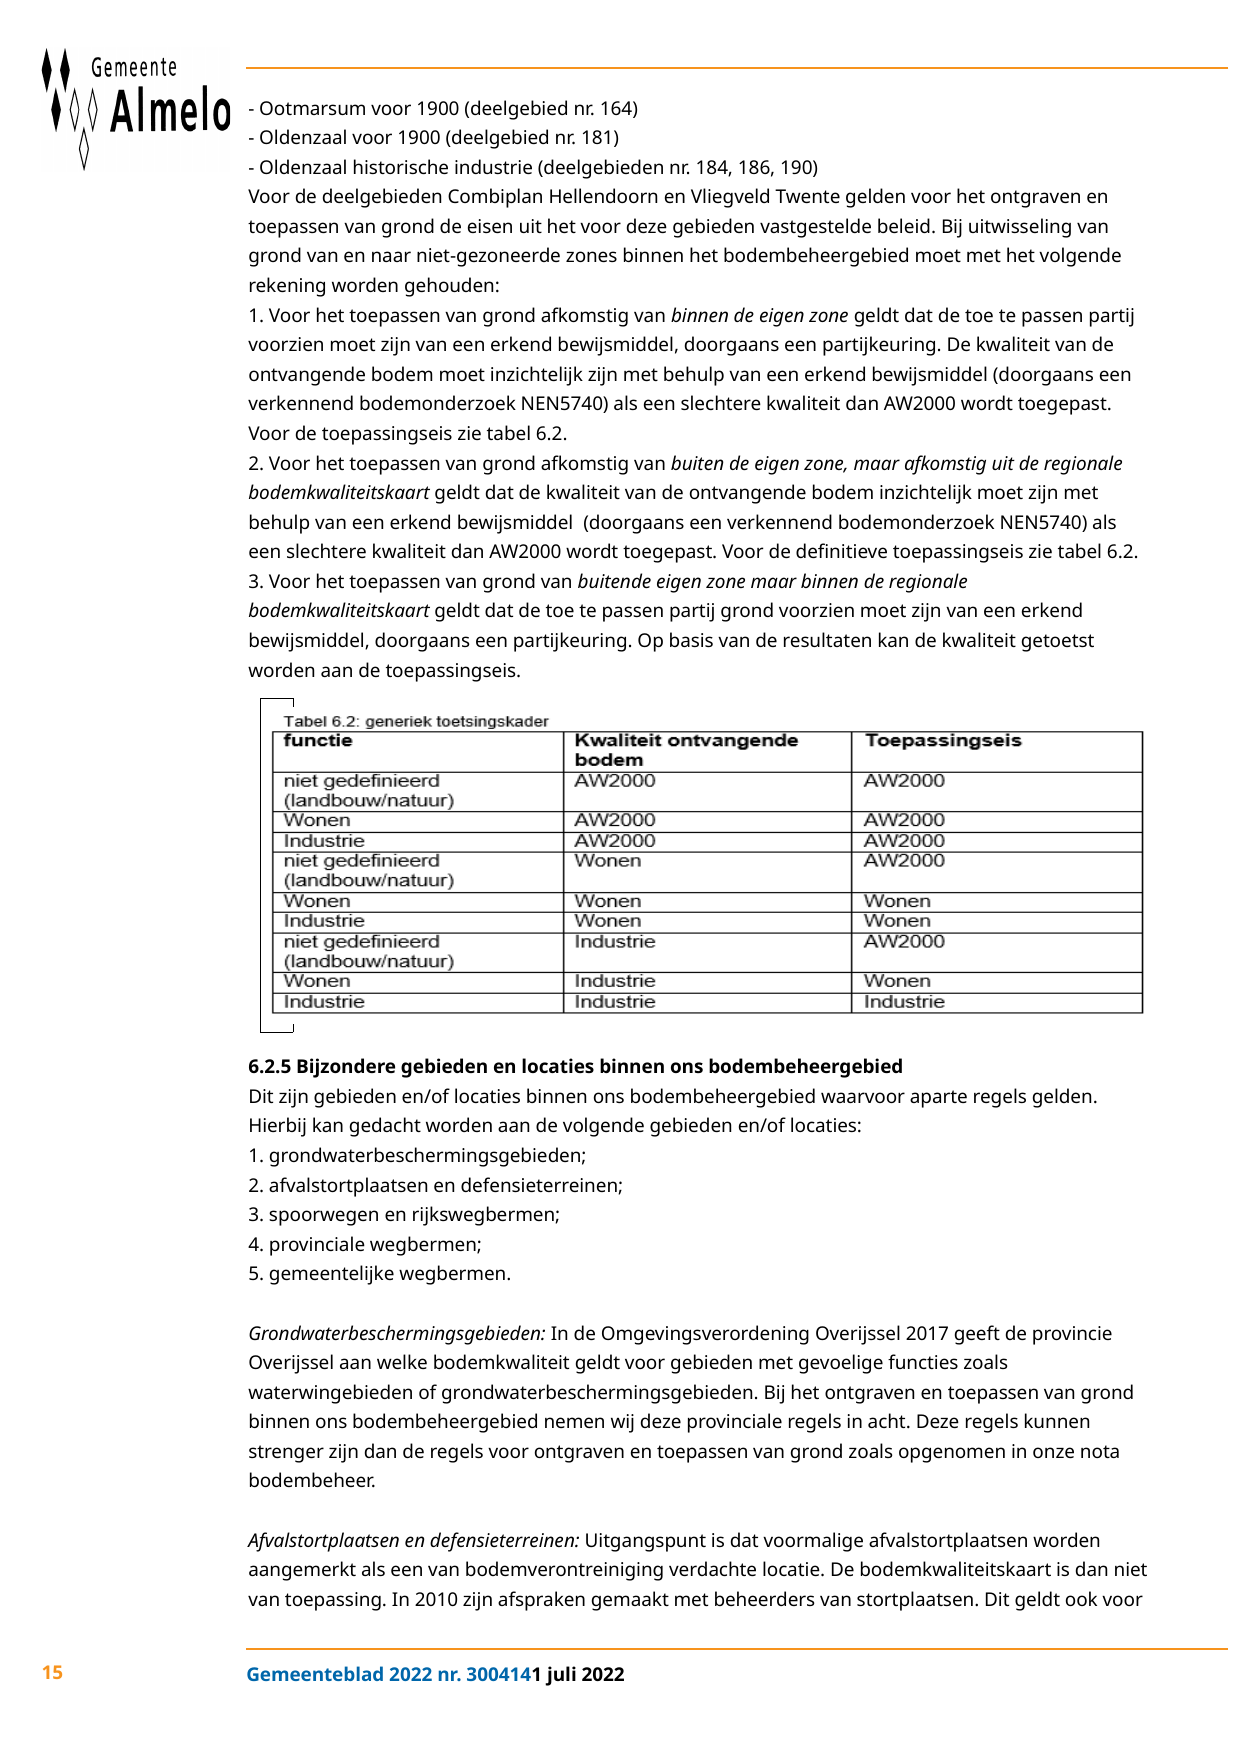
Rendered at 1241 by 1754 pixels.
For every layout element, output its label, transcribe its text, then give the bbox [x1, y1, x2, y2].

text Afvalstortplaatsen en defensieterreinen: Uitgangspunt is dat voormalige afvalstortplaatsen worden aangemerkt als een van bodemverontreiniging verdachte locatie. De bodemkwaliteitskaart is dan niet van toepassing. In 2010 zijn afspraken gemaakt met beheerders van stortplaatsen. Dit geldt ook voor [248, 1527, 1152, 1612]
text 3. Voor het toepassen van grond van buitende eigen zone maar binnen de regionale bodemkwaliteitskaart geldt dat de toe te passen partij grond voorzien moet zijn van een erkend bewijsmiddel, doorgaans een partijkeuring. Op basis van de resultaten kan de kwaliteit getoetst worden aan de toepassingseis. [248, 568, 1152, 683]
picture [268, 707, 1155, 1024]
text Grondwaterbeschermingsgebieden: In de Omgevingsverordening Overijssel 2017 geeft de provincie Overijssel aan welke bodemkwaliteit geldt voor gebieden met gevoelige functies zoals waterwingebieden of grondwaterbeschermingsgebieden. Bij het ontgraven en toepassen van grond binnen ons bodembeheergebied nemen wij deze provinciale regels in acht. Deze regels kunnen strenger zijn dan de regels voor ontgraven en toepassen van grond zoals opgenomen in onze nota bodembeheer. [248, 1320, 1152, 1493]
text 1. Voor het toepassen van grond afkomstig van binnen de eigen zone geldt dat de toe te passen partij voorzien moet zijn van een erkend bewijsmiddel, doorgaans een partijkeuring. De kwaliteit van de ontvangende bodem moet inzichtelijk zijn met behulp van een erkend bewijsmiddel (doorgaans een verkennend bodemonderzoek NEN5740) als een slechtere kwaliteit dan AW2000 wordt toegepast. Voor de toepassingseis zie tabel 6.2. [248, 302, 1152, 446]
picture [41, 47, 231, 172]
text - Oldenzaal voor 1900 (deelgebied nr. 181) [248, 124, 1152, 150]
text 1. grondwaterbeschermingsgebieden; [248, 1142, 1152, 1168]
text 6.2.5 Bijzondere gebieden en locaties binnen ons bodembeheergebied [248, 1053, 1152, 1079]
text 2. Voor het toepassen van grond afkomstig van buiten de eigen zone, maar afkomstig uit de regionale bodemkwaliteitskaart geldt dat de kwaliteit van de ontvangende bodem inzichtelijk moet zijn met behulp van een erkend bewijsmiddel (doorgaans een verkennend bodemonderzoek NEN5740) als een slechtere kwaliteit dan AW2000 wordt toegepast. Voor de definitieve toepassingseis zie tabel 6.2. [248, 450, 1152, 564]
text - Oldenzaal historische industrie (deelgebieden nr. 184, 186, 190) [248, 154, 1152, 180]
text 2. afvalstortplaatsen en defensieterreinen; [248, 1172, 1152, 1198]
text Dit zijn gebieden en/of locaties binnen ons bodembeheergebied waarvoor aparte regels gelden. Hierbij kan gedacht worden aan de volgende gebieden en/of locaties: [248, 1083, 1152, 1138]
text 4. provinciale wegbermen; [248, 1231, 1152, 1257]
text Voor de deelgebieden Combiplan Hellendoorn en Vliegveld Twente gelden voor het ontgraven en toepassen van grond de eisen uit het voor deze gebieden vastgestelde beleid. Bij uitwisseling van grond van en naar niet-gezoneerde zones binnen het bodembeheergebied moet met het volgende rekening worden gehouden: [248, 183, 1152, 298]
text - Ootmarsum voor 1900 (deelgebied nr. 164) [248, 95, 1152, 121]
text 5. gemeentelijke wegbermen. [248, 1261, 1152, 1286]
text 3. spoorwegen en rijkswegbermen; [248, 1201, 1152, 1227]
